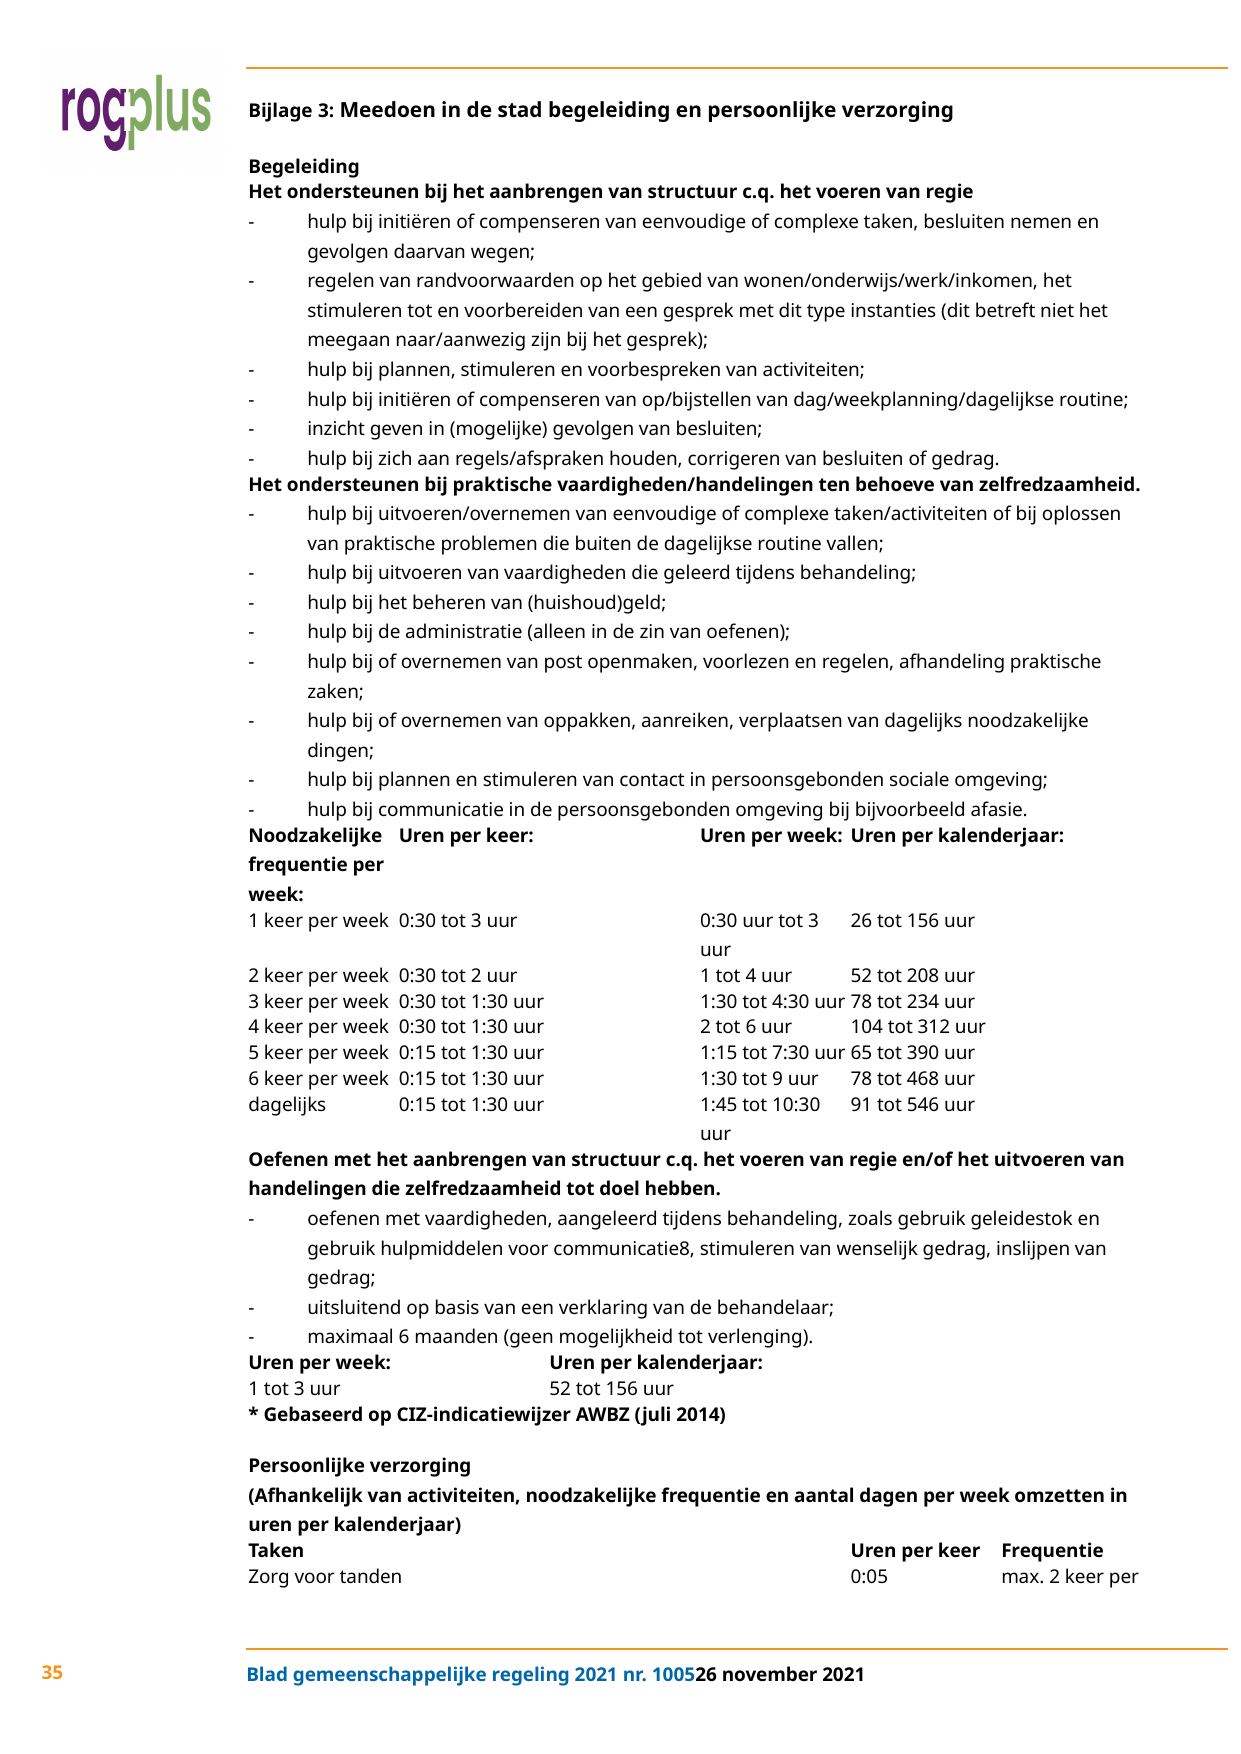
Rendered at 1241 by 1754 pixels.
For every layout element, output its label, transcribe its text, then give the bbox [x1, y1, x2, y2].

table_cell 104 tot 312 uur [850, 1014, 1152, 1039]
table_header Begeleiding [248, 153, 1152, 179]
table_cell 65 tot 390 uur [850, 1039, 1152, 1065]
table_cell 0:30 uur tot 3 uur [700, 907, 850, 962]
table_cell 78 tot 234 uur [850, 988, 1152, 1013]
table_cell Uren per keer [850, 1537, 1001, 1563]
table_cell Uren per kalenderjaar: [850, 822, 1152, 907]
table_cell Het ondersteunen bij het aanbrengen van structuur c.q. het voeren van regie hulp bij initiëren of compenseren van eenvoudige of complexe taken, besluiten nemen en gevolgen daarvan wegen; regelen van randvoorwaarden op het gebied van wonen/onderwijs/werk/inkomen, het stimuleren tot en voorbereiden van een gesprek met dit type instanties (dit betreft niet het meegaan naar/aanwezig zijn bij het gesprek); hulp bij plannen, stimuleren en voorbespreken van activiteiten; hulp bij initiëren of compenseren van op/bijstellen van dag/weekplanning/dagelijkse routine; inzicht geven in (mogelijke) gevolgen van besluiten; hulp bij zich aan regels/afspraken houden, corrigeren van besluiten of gedrag. [248, 179, 1152, 471]
table_cell Zorg voor tanden [248, 1563, 850, 1588]
table_cell 2 keer per week [248, 962, 398, 988]
table_cell Noodzakelijke frequentie per week: [248, 822, 398, 907]
table_cell 1:15 tot 7:30 uur [700, 1039, 850, 1065]
table_cell 0:15 tot 1:30 uur [399, 1091, 700, 1146]
table_cell Frequentie [1001, 1537, 1152, 1563]
table_cell 0:15 tot 1:30 uur [399, 1065, 700, 1091]
table_cell Het ondersteunen bij praktische vaardigheden/handelingen ten behoeve van zelfredzaamheid. hulp bij uitvoeren/overnemen van eenvoudige of complexe taken/activiteiten of bij oplossen van praktische problemen die buiten de dagelijkse routine vallen; hulp bij uitvoeren van vaardigheden die geleerd tijdens behandeling; hulp bij het beheren van (huishoud)geld; hulp bij de administratie (alleen in de zin van oefenen); hulp bij of overnemen van post openmaken, voorlezen en regelen, afhandeling praktische zaken; hulp bij of overnemen van oppakken, aanreiken, verplaatsen van dagelijks noodzakelijke dingen; hulp bij plannen en stimuleren van contact in persoonsgebonden sociale omgeving; hulp bij communicatie in de persoonsgebonden omgeving bij bijvoorbeeld afasie. [248, 471, 1152, 822]
table_cell Uren per week: [700, 822, 850, 907]
table_cell 26 tot 156 uur [850, 907, 1152, 962]
table_cell max. 2 keer per [1001, 1563, 1152, 1588]
table_cell 0:15 tot 1:30 uur [399, 1039, 700, 1065]
table_cell 5 keer per week [248, 1039, 398, 1065]
table_cell 1:30 tot 4:30 uur [700, 988, 850, 1013]
table_cell 6 keer per week [248, 1065, 398, 1091]
table_cell 0:05 [850, 1563, 1001, 1588]
table_cell 52 tot 156 uur [549, 1375, 1152, 1401]
table_cell Taken [248, 1537, 850, 1563]
table_cell 78 tot 468 uur [850, 1065, 1152, 1091]
table_cell [850, 1401, 1152, 1426]
table_cell [850, 1426, 1152, 1452]
table_cell 0:30 tot 1:30 uur [399, 988, 700, 1013]
table_cell 0:30 tot 3 uur [399, 907, 700, 962]
table_cell Persoonlijke verzorging (Afhankelijk van activiteiten, noodzakelijke frequentie en aantal dagen per week omzetten in uren per kalenderjaar) [248, 1452, 1152, 1537]
table_cell [248, 1426, 850, 1452]
table_cell 1 tot 4 uur [700, 962, 850, 988]
table_cell 1:45 tot 10:30 uur [700, 1091, 850, 1146]
table_cell 2 tot 6 uur [700, 1014, 850, 1039]
table_cell 3 keer per week [248, 988, 398, 1013]
table_cell 1 keer per week [248, 907, 398, 962]
table_cell 0:30 tot 2 uur [399, 962, 700, 988]
table_cell Uren per week: [248, 1349, 549, 1375]
table_cell dagelijks [248, 1091, 398, 1146]
picture [41, 47, 231, 172]
text Bijlage 3: Meedoen in de stad begeleiding en persoonlijke verzorging [248, 95, 1152, 123]
table_cell 1:30 tot 9 uur [700, 1065, 850, 1091]
table_cell 91 tot 546 uur [850, 1091, 1152, 1146]
table_cell 1 tot 3 uur [248, 1375, 549, 1401]
table_cell 4 keer per week [248, 1014, 398, 1039]
table_cell Uren per kalenderjaar: [549, 1349, 1152, 1375]
table_cell Oefenen met het aanbrengen van structuur c.q. het voeren van regie en/of het uitvoeren van handelingen die zelfredzaamheid tot doel hebben. oefenen met vaardigheden, aangeleerd tijdens behandeling, zoals gebruik geleidestok en gebruik hulpmiddelen voor communicatie8, stimuleren van wenselijk gedrag, inslijpen van gedrag; uitsluitend op basis van een verklaring van de behandelaar; maximaal 6 maanden (geen mogelijkheid tot verlenging). [248, 1146, 1152, 1349]
table_cell 0:30 tot 1:30 uur [399, 1014, 700, 1039]
table_cell Uren per keer: [399, 822, 700, 907]
table_cell 52 tot 208 uur [850, 962, 1152, 988]
table_cell * Gebaseerd op CIZ-indicatiewijzer AWBZ (juli 2014) [248, 1401, 850, 1426]
